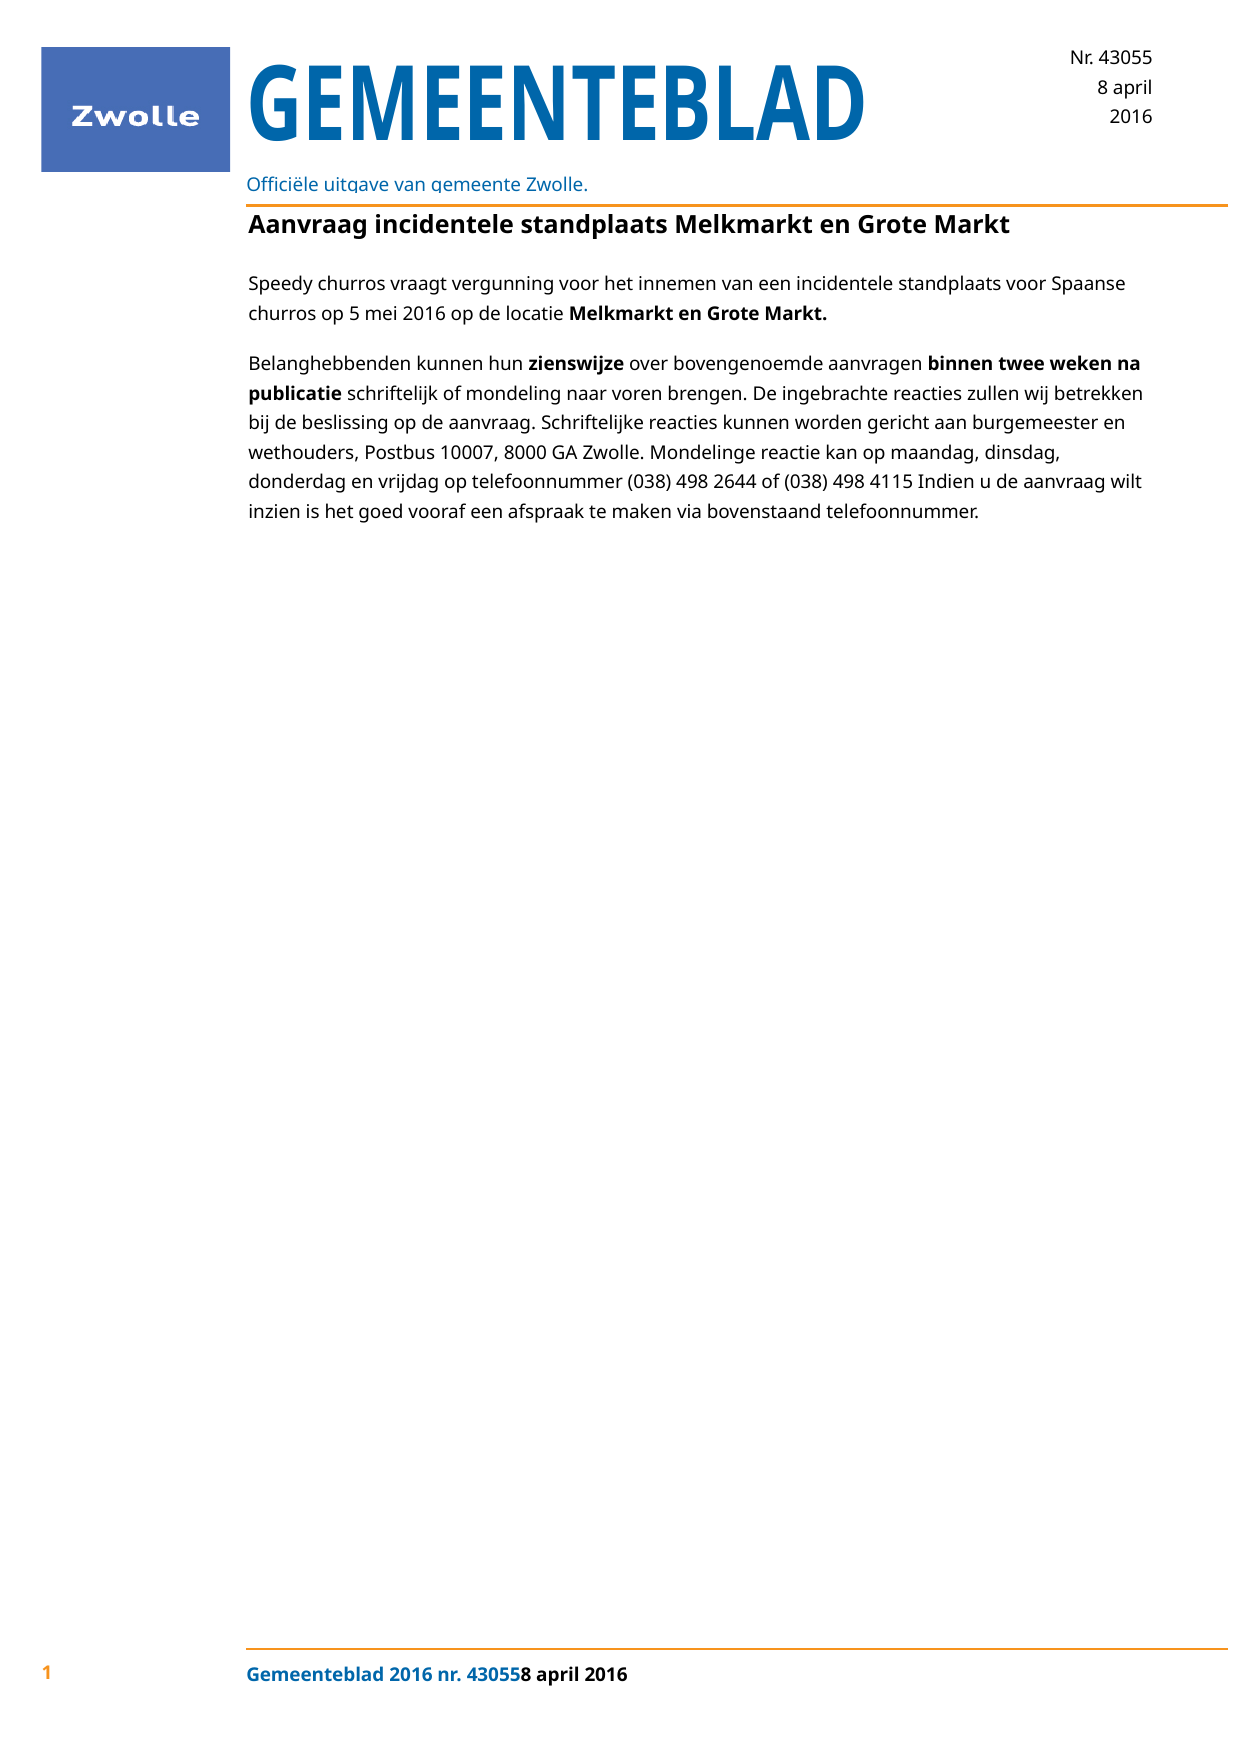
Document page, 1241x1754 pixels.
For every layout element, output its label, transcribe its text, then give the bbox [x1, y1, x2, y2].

text Aanvraag incidentele standplaats Melkmarkt en Grote Markt [248, 207, 1152, 241]
picture [41, 47, 231, 172]
text Speedy churros vraagt vergunning voor het innemen van een incidentele standplaats voor Spaanse churros op 5 mei 2016 op de locatie Melkmarkt en Grote Markt. [248, 270, 1152, 326]
text Belanghebbenden kunnen hun zienswijze over bovengenoemde aanvragen binnen twee weken na publicatie schriftelijk of mondeling naar voren brengen. De ingebrachte reacties zullen wij betrekken bij de beslissing op de aanvraag. Schriftelijke reacties kunnen worden gericht aan burgemeester en wethouders, Postbus 10007, 8000 GA Zwolle. Mondelinge reactie kan op maandag, dinsdag, donderdag en vrijdag op telefoonnummer (038) 498 2644 of (038) 498 4115 Indien u de aanvraag wilt inzien is het goed vooraf een afspraak te maken via bovenstaand telefoonnummer. [248, 350, 1152, 524]
